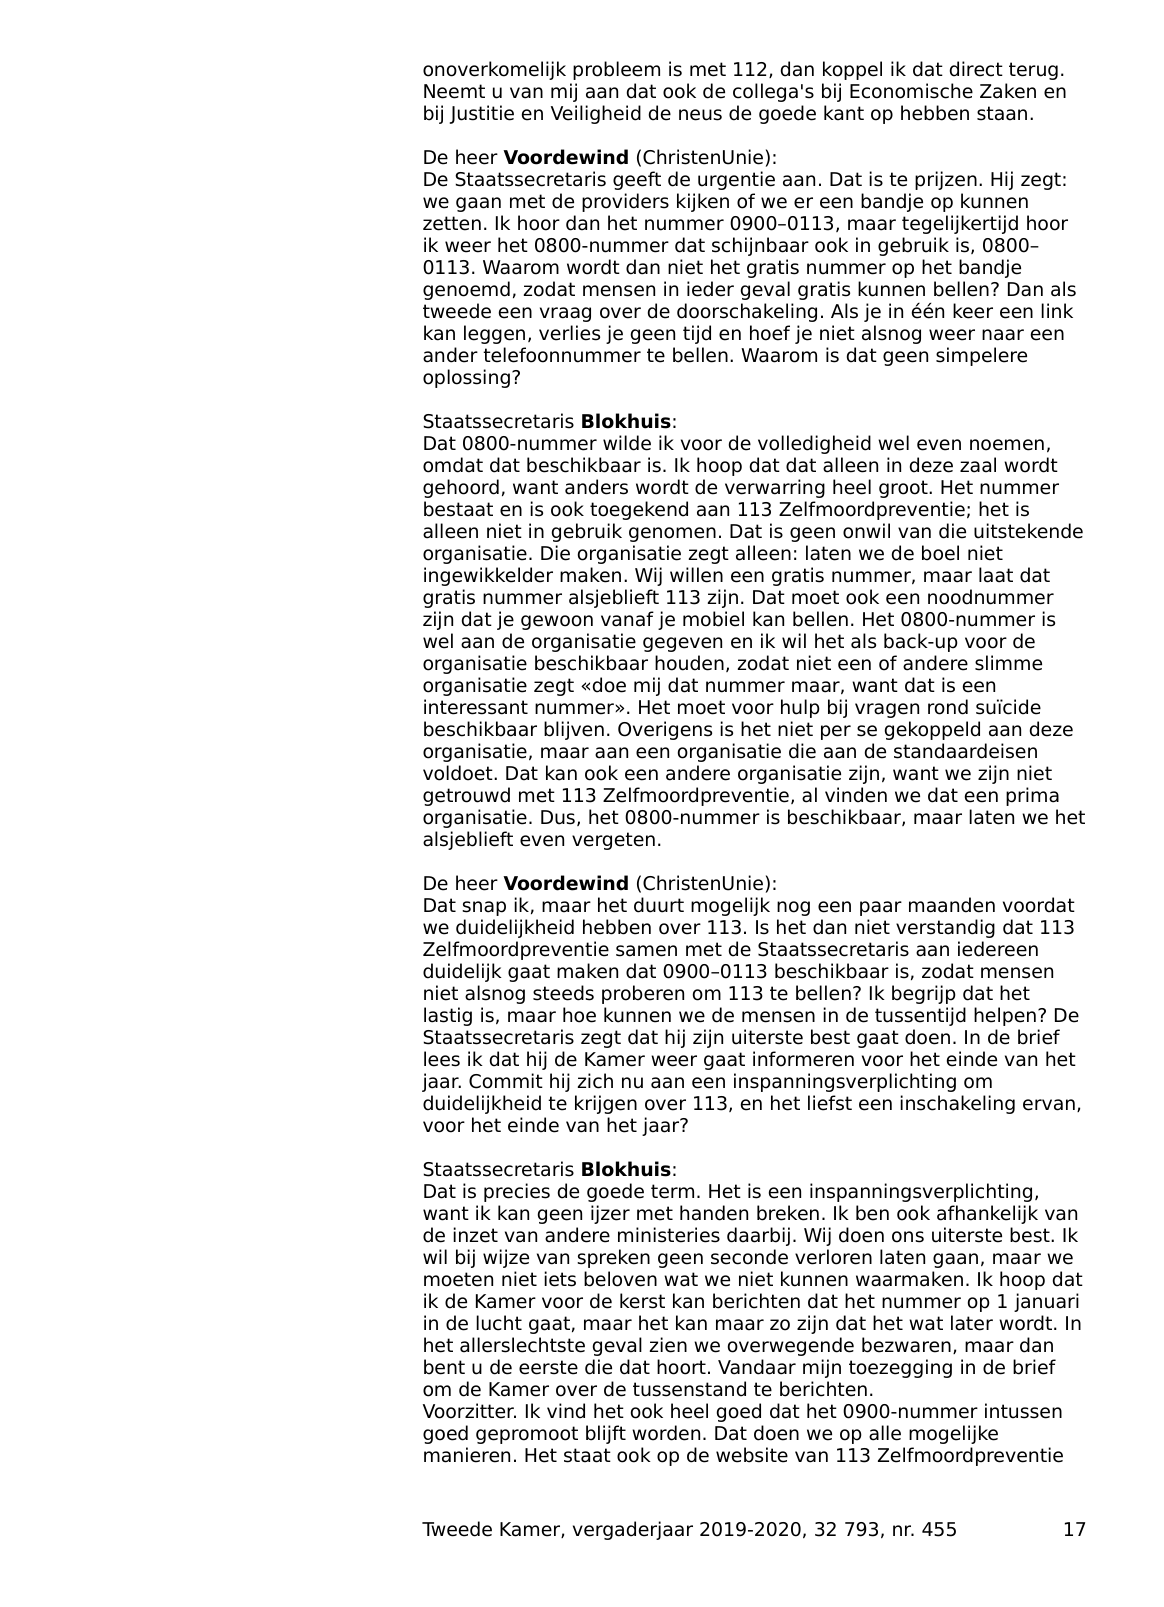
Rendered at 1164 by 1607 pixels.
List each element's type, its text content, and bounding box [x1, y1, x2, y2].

text Dat 0800-nummer wilde ik voor de volledigheid wel even noemen, omdat dat beschikbaar is. Ik hoop dat dat alleen in deze zaal wordt gehoord, want anders wordt de verwarring heel groot. Het nummer bestaat en is ook toegekend aan 113 Zelfmoordpreventie; het is alleen niet in gebruik genomen. Dat is geen onwil van die uitstekende organisatie. Die organisatie zegt alleen: laten we de boel niet ingewikkelder maken. Wij willen een gratis nummer, maar laat dat gratis nummer alsjeblieft 113 zijn. Dat moet ook een noodnummer zijn dat je gewoon vanaf je mobiel kan bellen. Het 0800-nummer is wel aan de organisatie gegeven en ik wil het als back-up voor de organisatie beschikbaar houden, zodat niet een of andere slimme organisatie zegt «doe mij dat nummer maar, want dat is een interessant nummer». Het moet voor hulp bij vragen rond suïcide beschikbaar blijven. Overigens is het niet per se gekoppeld aan deze organisatie, maar aan een organisatie die aan de standaardeisen voldoet. Dat kan ook een andere organisatie zijn, want we zijn niet getrouwd met 113 Zelfmoordpreventie, al vinden we dat een prima organisatie. Dus, het 0800-nummer is beschikbaar, maar laten we het alsjeblieft even vergeten. [422, 433, 1087, 851]
text Voorzitter. Ik vind het ook heel goed dat het 0900-nummer intussen goed gepromoot blijft worden. Dat doen we op alle mogelijke manieren. Het staat ook op de website van 113 Zelfmoordpreventie [422, 1401, 1087, 1467]
text Staatssecretaris Blokhuis: [422, 1159, 1087, 1181]
text Staatssecretaris Blokhuis: [422, 411, 1087, 433]
text De heer Voordewind (ChristenUnie): [422, 147, 1087, 169]
text De heer Voordewind (ChristenUnie): [422, 873, 1087, 895]
text De Staatssecretaris geeft de urgentie aan. Dat is te prijzen. Hij zegt: we gaan met de providers kijken of we er een bandje op kunnen zetten. Ik hoor dan het nummer 0900–0113, maar tegelijkertijd hoor ik weer het 0800-nummer dat schijnbaar ook in gebruik is, 0800–0113. Waarom wordt dan niet het gratis nummer op het bandje genoemd, zodat mensen in ieder geval gratis kunnen bellen? Dan als tweede een vraag over de doorschakeling. Als je in één keer een link kan leggen, verlies je geen tijd en hoef je niet alsnog weer naar een ander telefoonnummer te bellen. Waarom is dat geen simpelere oplossing? [422, 169, 1087, 389]
text Dat is precies de goede term. Het is een inspanningsverplichting, want ik kan geen ijzer met handen breken. Ik ben ook afhankelijk van de inzet van andere ministeries daarbij. Wij doen ons uiterste best. Ik wil bij wijze van spreken geen seconde verloren laten gaan, maar we moeten niet iets beloven wat we niet kunnen waarmaken. Ik hoop dat ik de Kamer voor de kerst kan berichten dat het nummer op 1 januari in de lucht gaat, maar het kan maar zo zijn dat het wat later wordt. In het allerslechtste geval zien we overwegende bezwaren, maar dan bent u de eerste die dat hoort. Vandaar mijn toezegging in de brief om de Kamer over de tussenstand te berichten. [422, 1181, 1087, 1401]
text onoverkomelijk probleem is met 112, dan koppel ik dat direct terug. Neemt u van mij aan dat ook de collega's bij Economische Zaken en bij Justitie en Veiligheid de neus de goede kant op hebben staan. [422, 59, 1087, 125]
text Dat snap ik, maar het duurt mogelijk nog een paar maanden voordat we duidelijkheid hebben over 113. Is het dan niet verstandig dat 113 Zelfmoordpreventie samen met de Staatssecretaris aan iedereen duidelijk gaat maken dat 0900–0113 beschikbaar is, zodat mensen niet alsnog steeds proberen om 113 te bellen? Ik begrijp dat het lastig is, maar hoe kunnen we de mensen in de tussentijd helpen? De Staatssecretaris zegt dat hij zijn uiterste best gaat doen. In de brief lees ik dat hij de Kamer weer gaat informeren voor het einde van het jaar. Commit hij zich nu aan een inspanningsverplichting om duidelijkheid te krijgen over 113, en het liefst een inschakeling ervan, voor het einde van het jaar? [422, 895, 1087, 1137]
